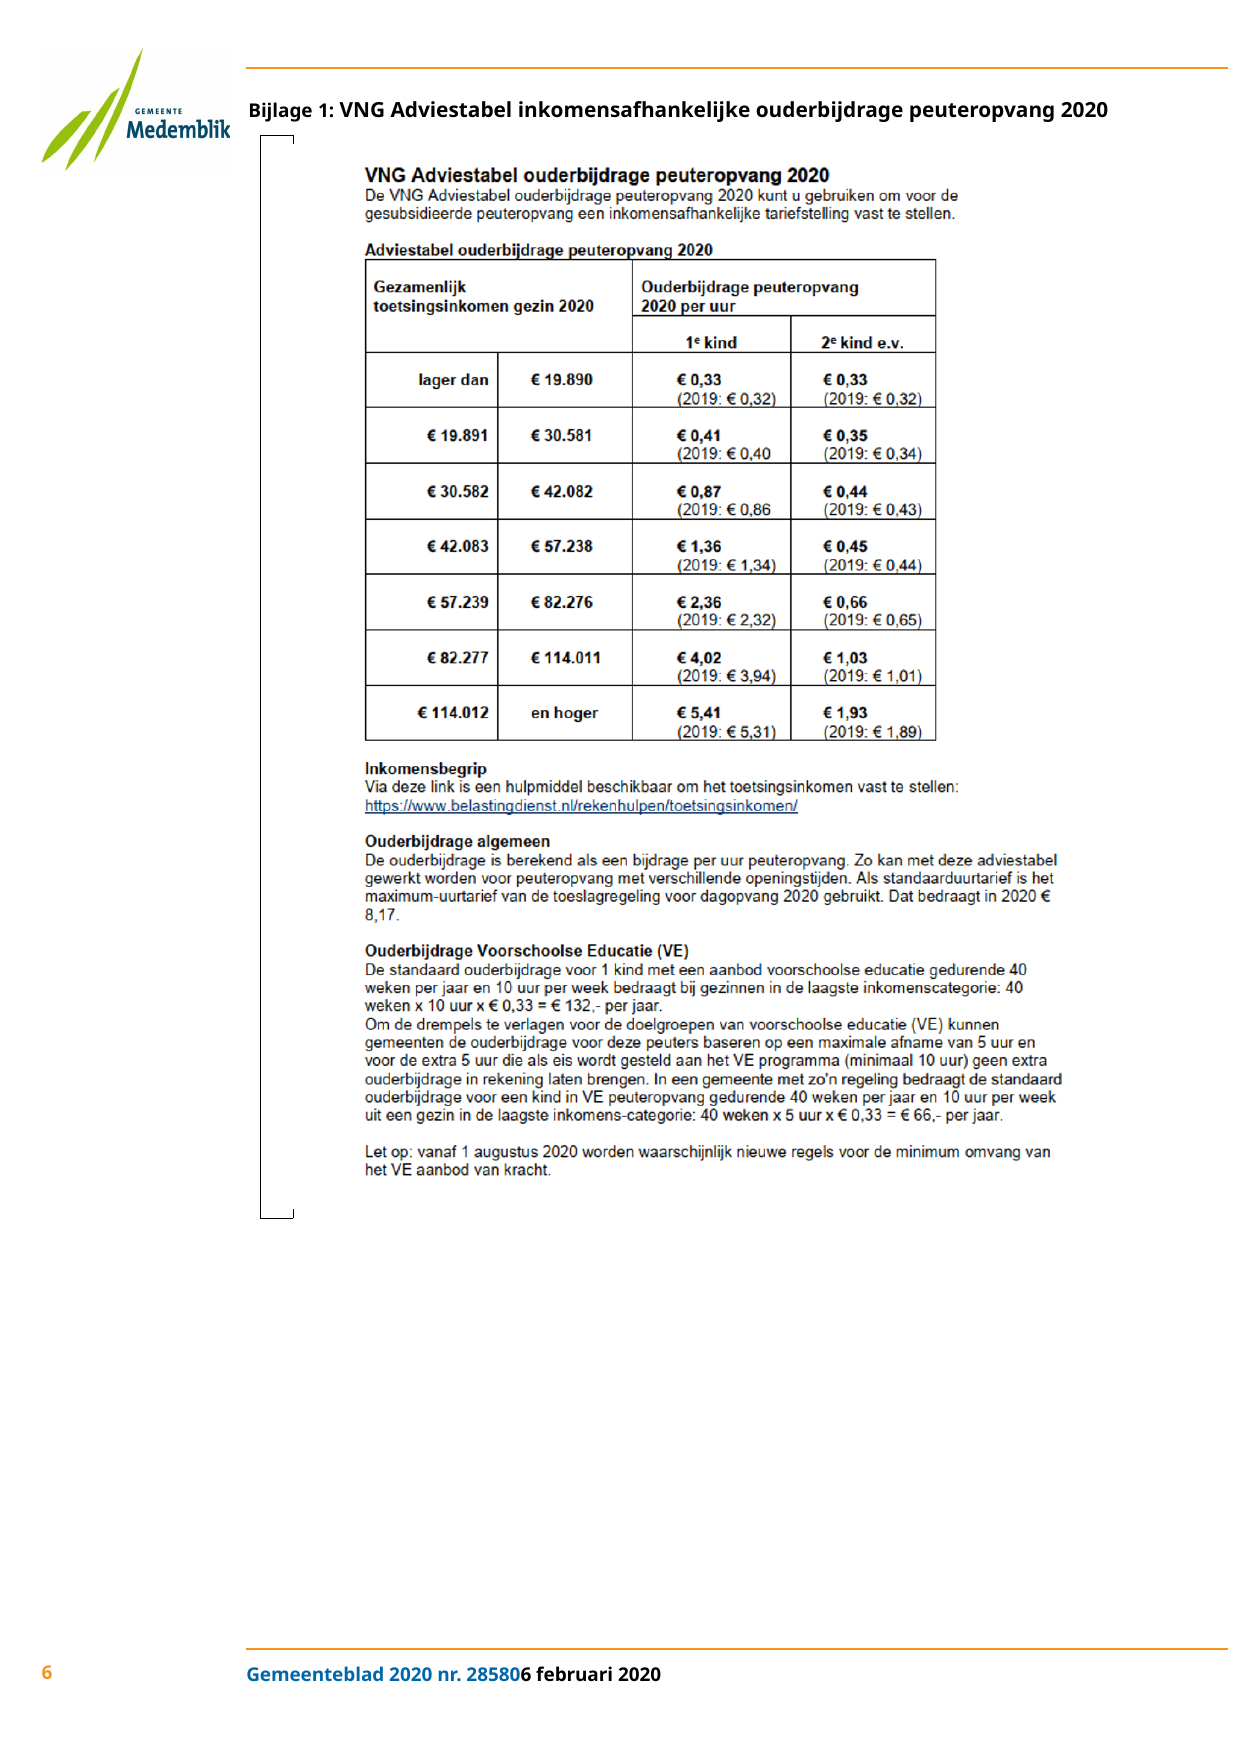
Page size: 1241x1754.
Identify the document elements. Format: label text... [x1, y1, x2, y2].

picture [41, 47, 231, 172]
text Bijlage 1: VNG Adviestabel inkomensafhankelijke ouderbijdrage peuteropvang 2020 [248, 95, 1152, 123]
picture [268, 144, 1173, 1209]
